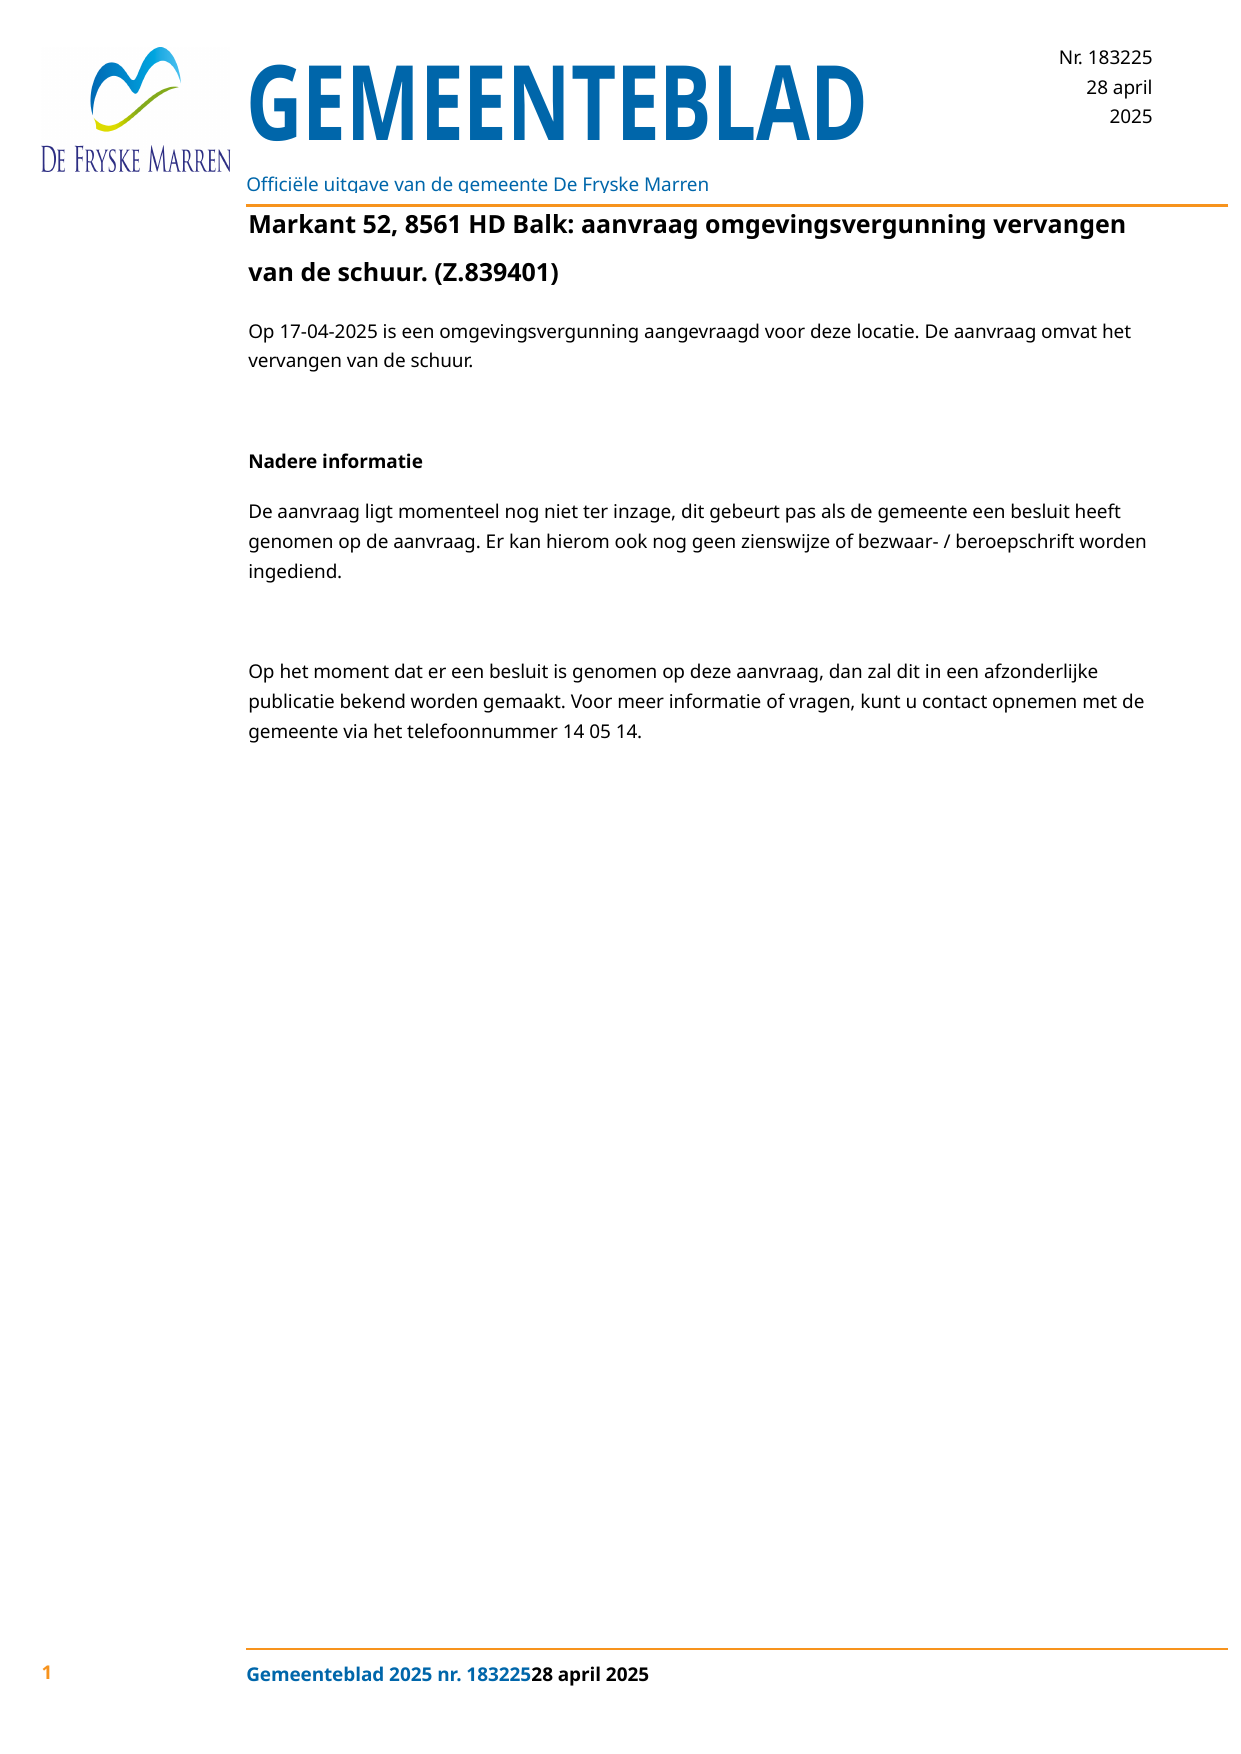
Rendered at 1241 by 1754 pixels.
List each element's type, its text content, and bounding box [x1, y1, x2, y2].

text Nadere informatie [248, 448, 1152, 474]
text De aanvraag ligt momenteel nog niet ter inzage, dit gebeurt pas als de gemeente een besluit heeft genomen op de aanvraag. Er kan hierom ook nog geen zienswijze of bezwaar- / beroepschrift worden ingediend. [248, 499, 1152, 584]
text Op 17-04-2025 is een omgevingsvergunning aangevraagd voor deze locatie. De aanvraag omvat het vervangen van de schuur. [248, 318, 1152, 373]
text Markant 52, 8561 HD Balk: aanvraag omgevingsvergunning vervangen van de schuur. (Z.839401) [248, 207, 1152, 288]
text Op het moment dat er een besluit is genomen op deze aanvraag, dan zal dit in een afzonderlijke publicatie bekend worden gemaakt. Voor meer informatie of vragen, kunt u contact opnemen met de gemeente via het telefoonnummer 14 05 14. [248, 659, 1152, 744]
picture [41, 47, 231, 172]
